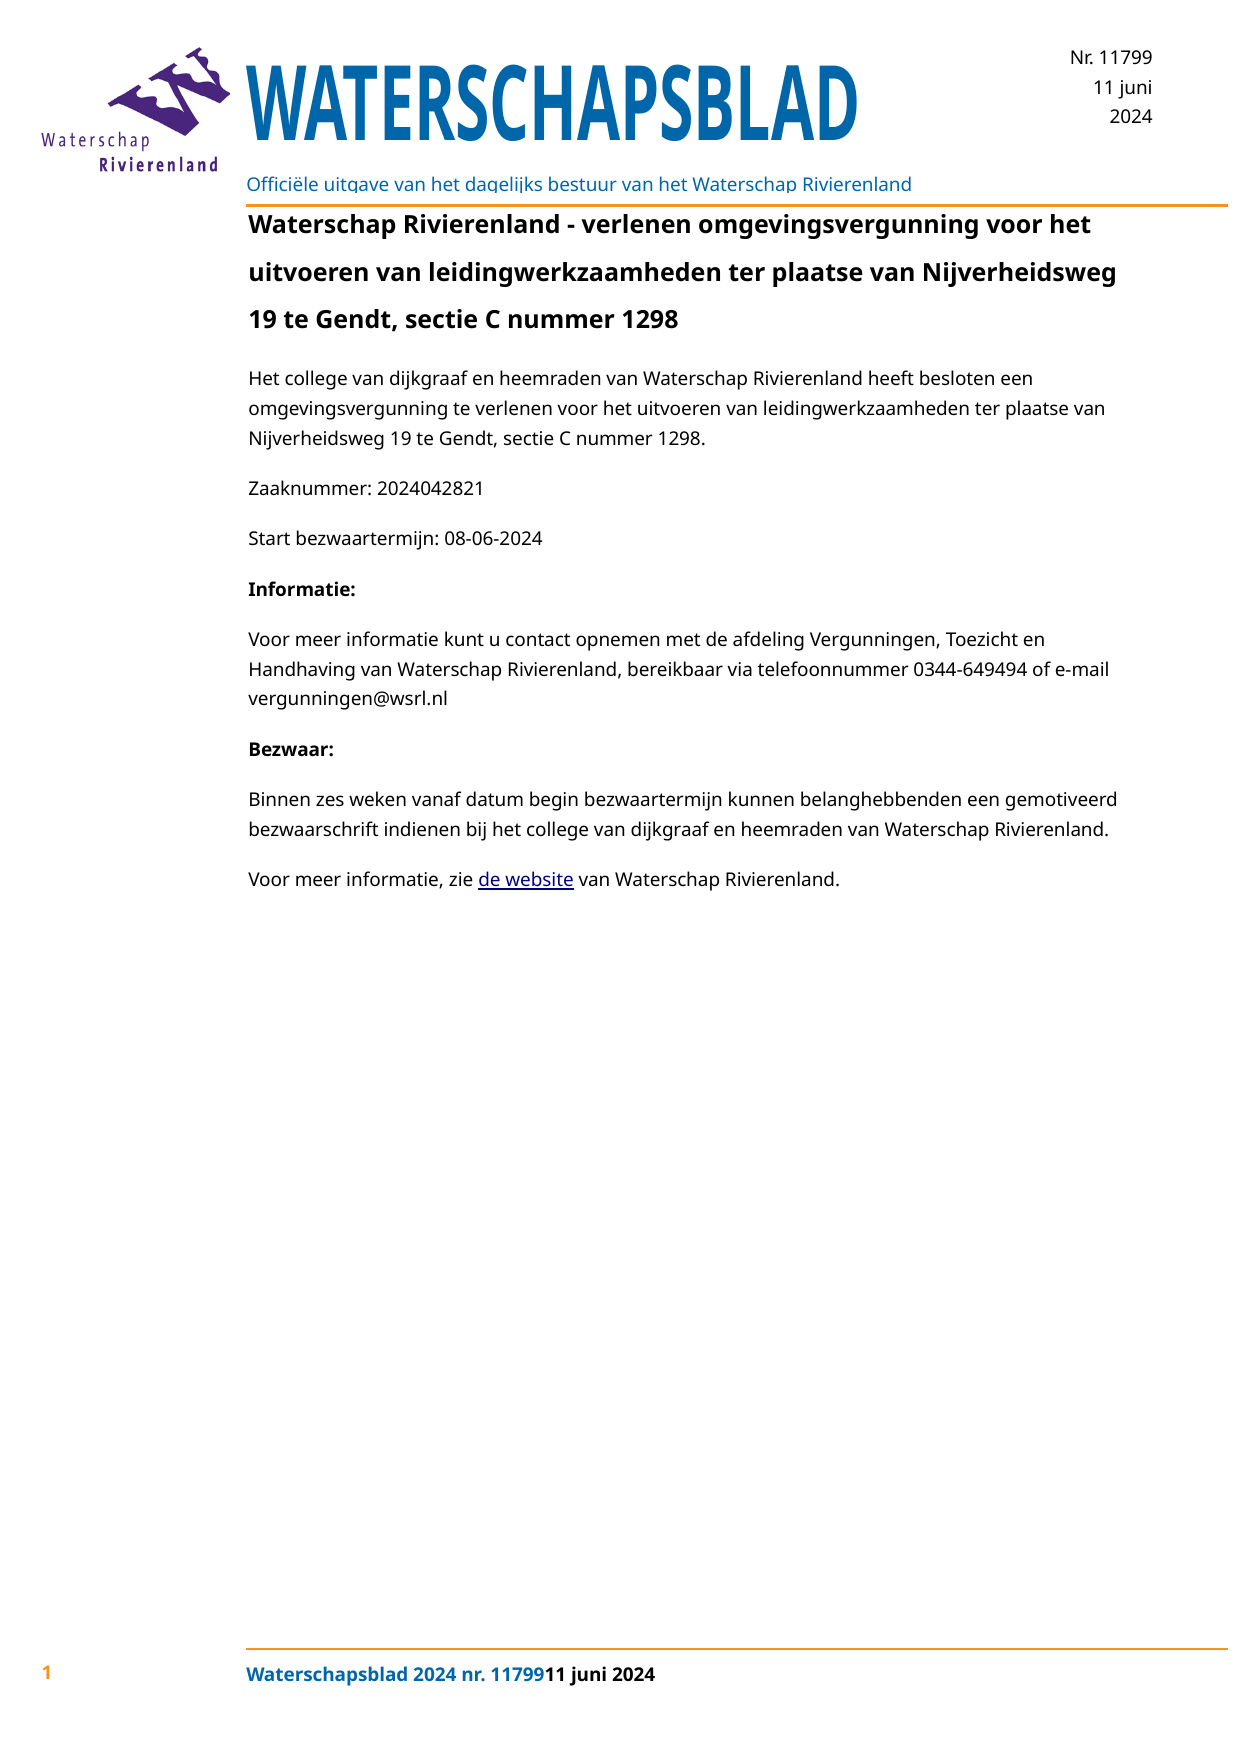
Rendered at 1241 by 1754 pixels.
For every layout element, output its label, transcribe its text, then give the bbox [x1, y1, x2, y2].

text Bezwaar: [248, 736, 1152, 762]
text Binnen zes weken vanaf datum begin bezwaartermijn kunnen belanghebbenden een gemotiveerd bezwaarschrift indienen bij het college van dijkgraaf en heemraden van Waterschap Rivierenland. [248, 786, 1152, 842]
text Waterschap Rivierenland - verlenen omgevingsvergunning voor het uitvoeren van leidingwerkzaamheden ter plaatse van Nijverheidsweg 19 te Gendt, sectie C nummer 1298 [248, 207, 1152, 336]
text Voor meer informatie, zie de website van Waterschap Rivierenland. [248, 866, 1152, 892]
text Het college van dijkgraaf en heemraden van Waterschap Rivierenland heeft besloten een omgevingsvergunning te verlenen voor het uitvoeren van leidingwerkzaamheden ter plaatse van Nijverheidsweg 19 te Gendt, sectie C nummer 1298. [248, 366, 1152, 450]
text Start bezwaartermijn: 08-06-2024 [248, 526, 1152, 551]
picture [41, 47, 231, 172]
text Informatie: [248, 576, 1152, 602]
text Voor meer informatie kunt u contact opnemen met de afdeling Vergunningen, Toezicht en Handhaving van Waterschap Rivierenland, bereikbaar via telefoonnummer 0344-649494 of e-mail vergunningen@wsrl.nl [248, 626, 1152, 711]
text Zaaknummer: 2024042821 [248, 475, 1152, 501]
